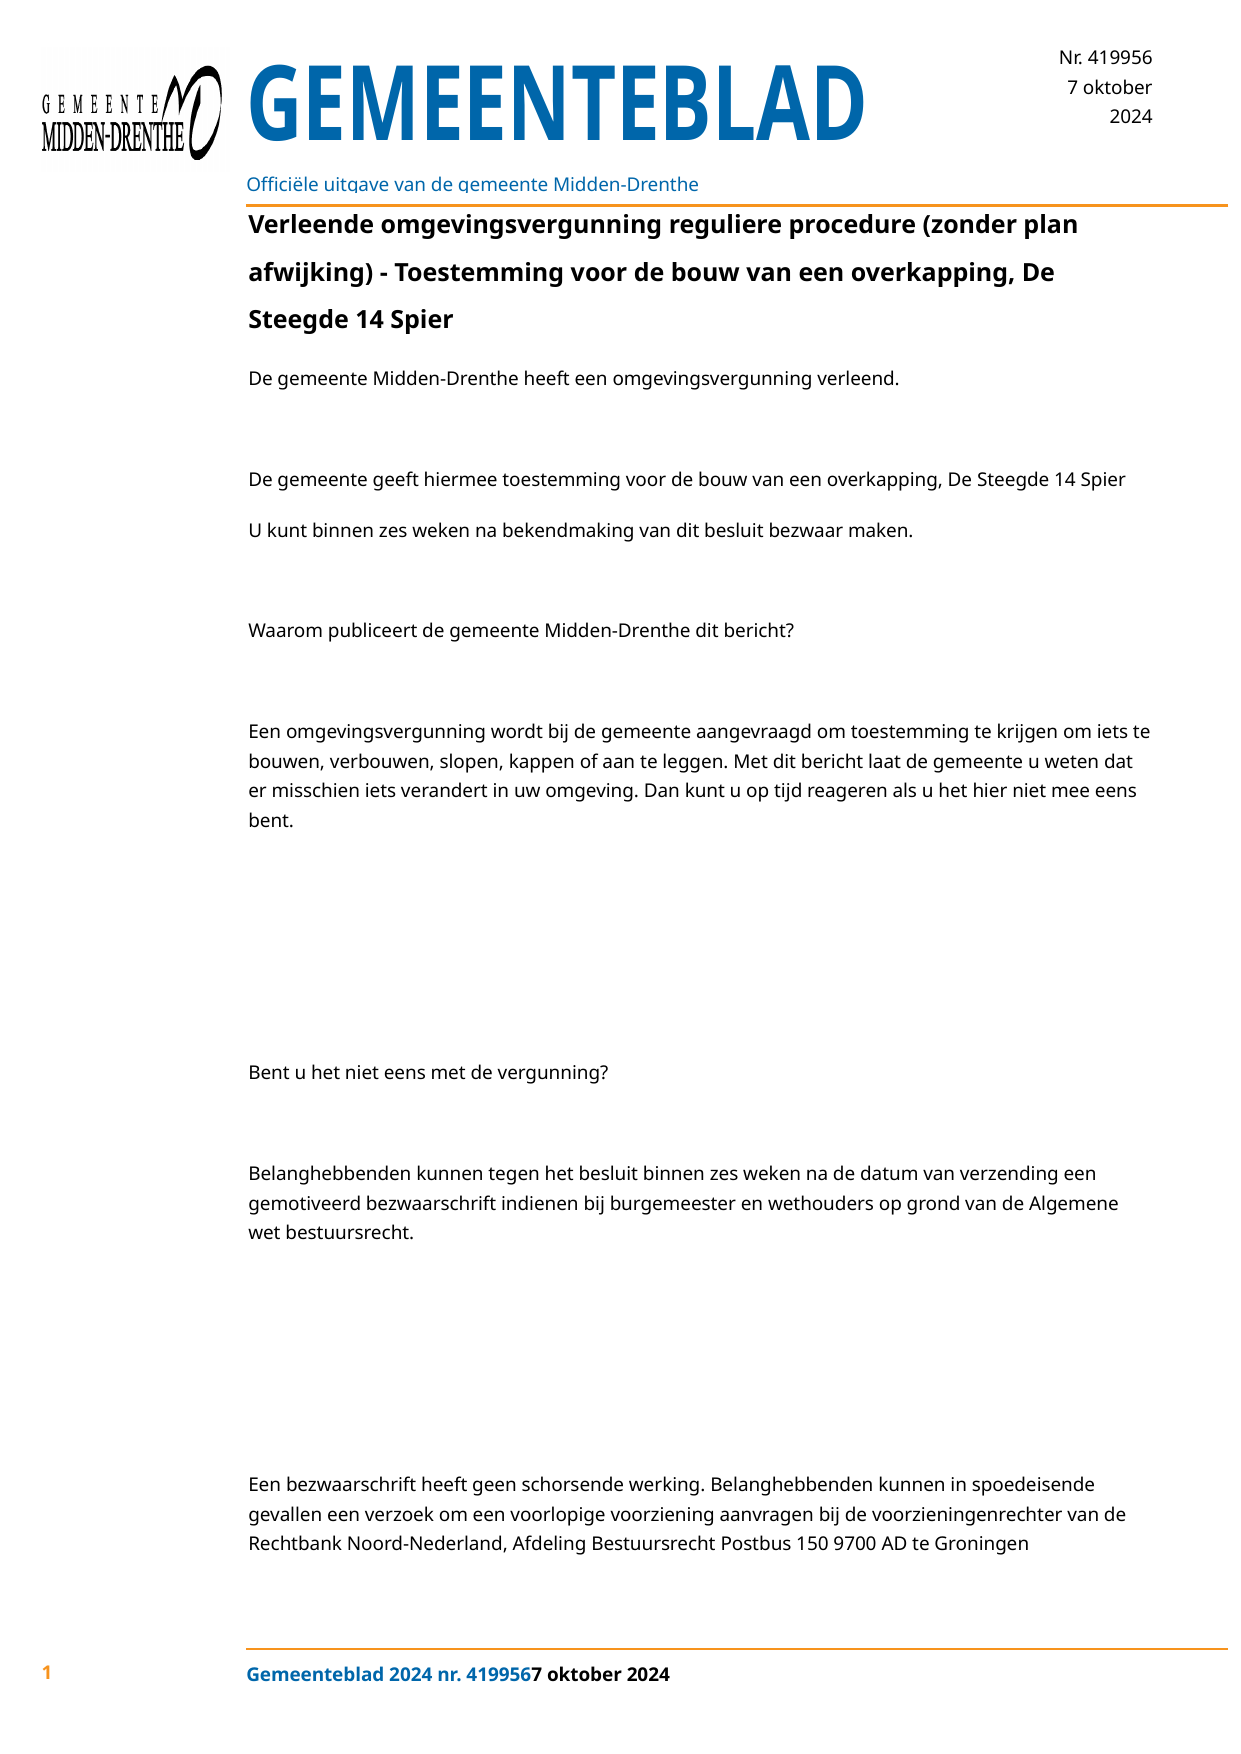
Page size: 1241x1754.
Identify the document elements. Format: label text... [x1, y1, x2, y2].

text De gemeente geeft hiermee toestemming voor de bouw van een overkapping, De Steegde 14 Spier [248, 466, 1152, 492]
text Waarom publiceert de gemeente Midden-Drenthe dit bericht? [248, 618, 1152, 643]
text Een omgevingsvergunning wordt bij de gemeente aangevraagd om toestemming te krijgen om iets te bouwen, verbouwen, slopen, kappen of aan te leggen. Met dit bericht laat de gemeente u weten dat er misschien iets verandert in uw omgeving. Dan kunt u op tijd reageren als u het hier niet mee eens bent. [248, 718, 1152, 833]
picture [41, 47, 231, 172]
text Bent u het niet eens met de vergunning? [248, 1059, 1152, 1085]
text Verleende omgevingsvergunning reguliere procedure (zonder plan afwijking) - Toestemming voor de bouw van een overkapping, De Steegde 14 Spier [248, 207, 1152, 336]
text U kunt binnen zes weken na bekendmaking van dit besluit bezwaar maken. [248, 517, 1152, 542]
text De gemeente Midden-Drenthe heeft een omgevingsvergunning verleend. [248, 366, 1152, 391]
text Belanghebbenden kunnen tegen het besluit binnen zes weken na de datum van verzending een gemotiveerd bezwaarschrift indienen bij burgemeester en wethouders op grond van de Algemene wet bestuursrecht. [248, 1160, 1152, 1245]
text Een bezwaarschrift heeft geen schorsende werking. Belanghebbenden kunnen in spoedeisende gevallen een verzoek om een voorlopige voorziening aanvragen bij de voorzieningenrechter van de Rechtbank Noord-Nederland, Afdeling Bestuursrecht Postbus 150 9700 AD te Groningen [248, 1471, 1152, 1556]
